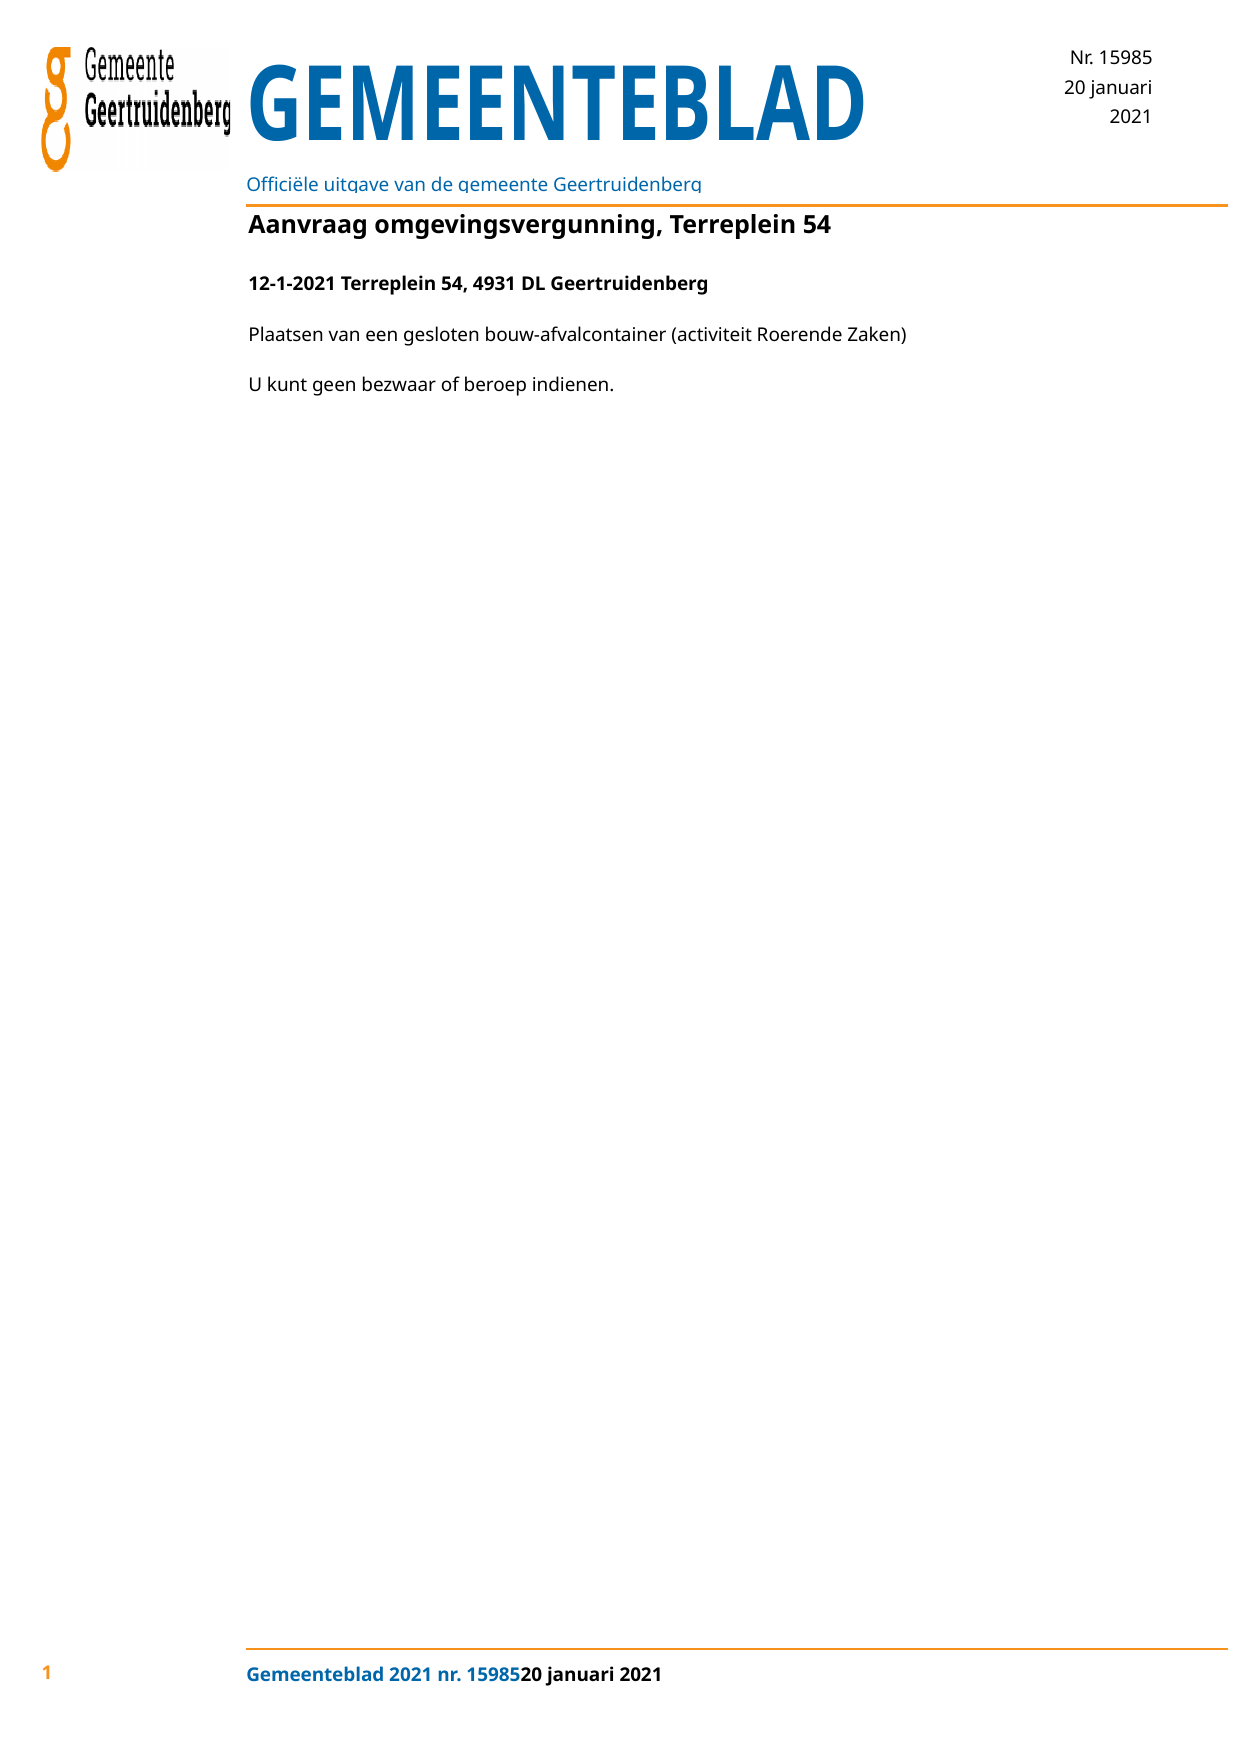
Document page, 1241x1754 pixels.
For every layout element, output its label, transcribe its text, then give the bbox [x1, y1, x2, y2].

text 12-1-2021 Terreplein 54, 4931 DL Geertruidenberg [248, 270, 1152, 296]
text Aanvraag omgevingsvergunning, Terreplein 54 [248, 207, 1152, 241]
picture [41, 47, 231, 172]
text U kunt geen bezwaar of beroep indienen. [248, 371, 1152, 397]
text Plaatsen van een gesloten bouw-afvalcontainer (activiteit Roerende Zaken) [248, 321, 1152, 346]
